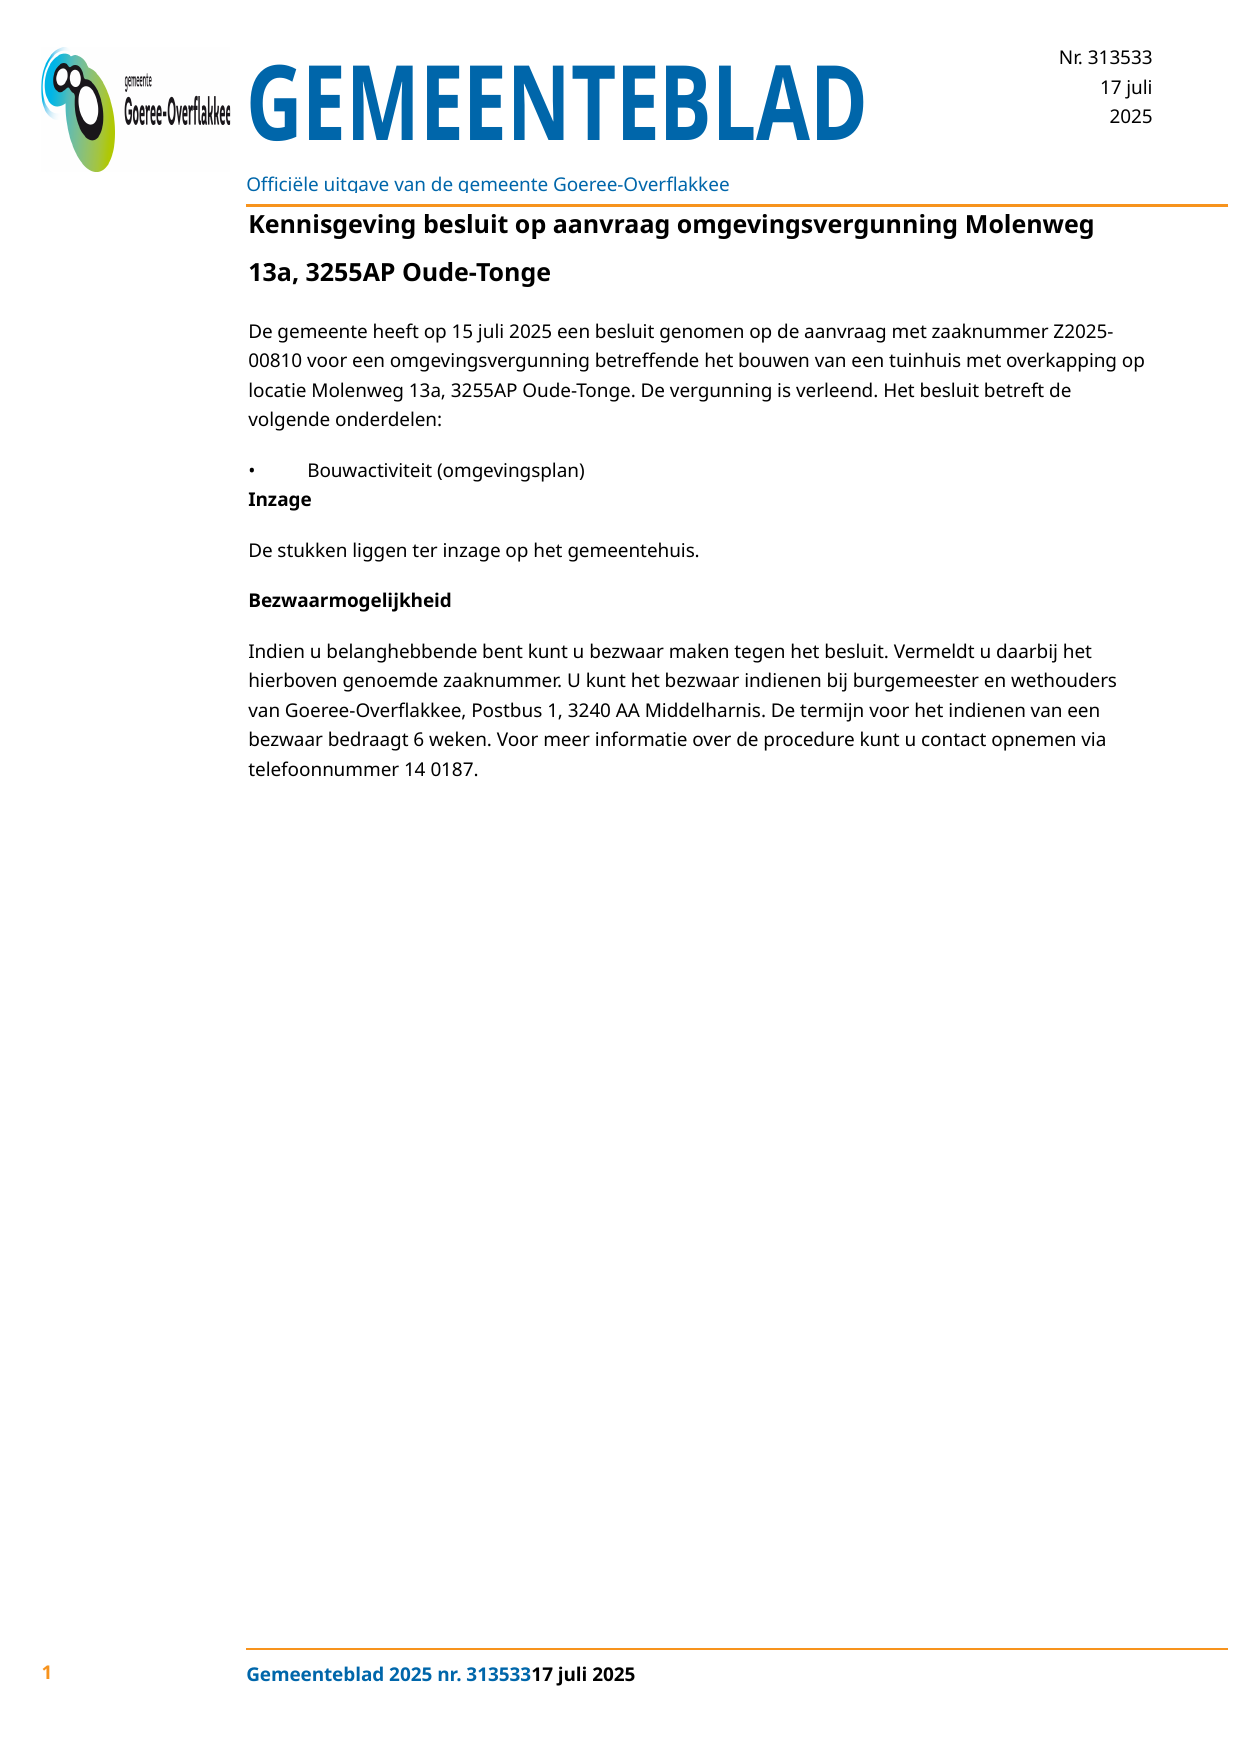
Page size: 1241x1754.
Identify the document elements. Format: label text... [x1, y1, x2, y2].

list Bouwactiviteit (omgevingsplan) [248, 457, 1152, 483]
text De gemeente heeft op 15 juli 2025 een besluit genomen op de aanvraag met zaaknummer Z2025-00810 voor een omgevingsvergunning betreffende het bouwen van een tuinhuis met overkapping op locatie Molenweg 13a, 3255AP Oude-Tonge. De vergunning is verleend. Het besluit betreft de volgende onderdelen: [248, 318, 1152, 432]
text Kennisgeving besluit op aanvraag omgevingsvergunning Molenweg 13a, 3255AP Oude-Tonge [248, 207, 1152, 288]
text De stukken liggen ter inzage op het gemeentehuis. [248, 537, 1152, 563]
text Bezwaarmogelijkheid [248, 587, 1152, 613]
text Indien u belanghebbende bent kunt u bezwaar maken tegen het besluit. Vermeldt u daarbij het hierboven genoemde zaaknummer. U kunt het bezwaar indienen bij burgemeester en wethouders van Goeree-Overflakkee, Postbus 1, 3240 AA Middelharnis. De termijn voor het indienen van een bezwaar bedraagt 6 weken. Voor meer informatie over de procedure kunt u contact opnemen via telefoonnummer 14 0187. [248, 638, 1152, 782]
picture [41, 47, 231, 172]
text Inzage [248, 487, 1152, 512]
